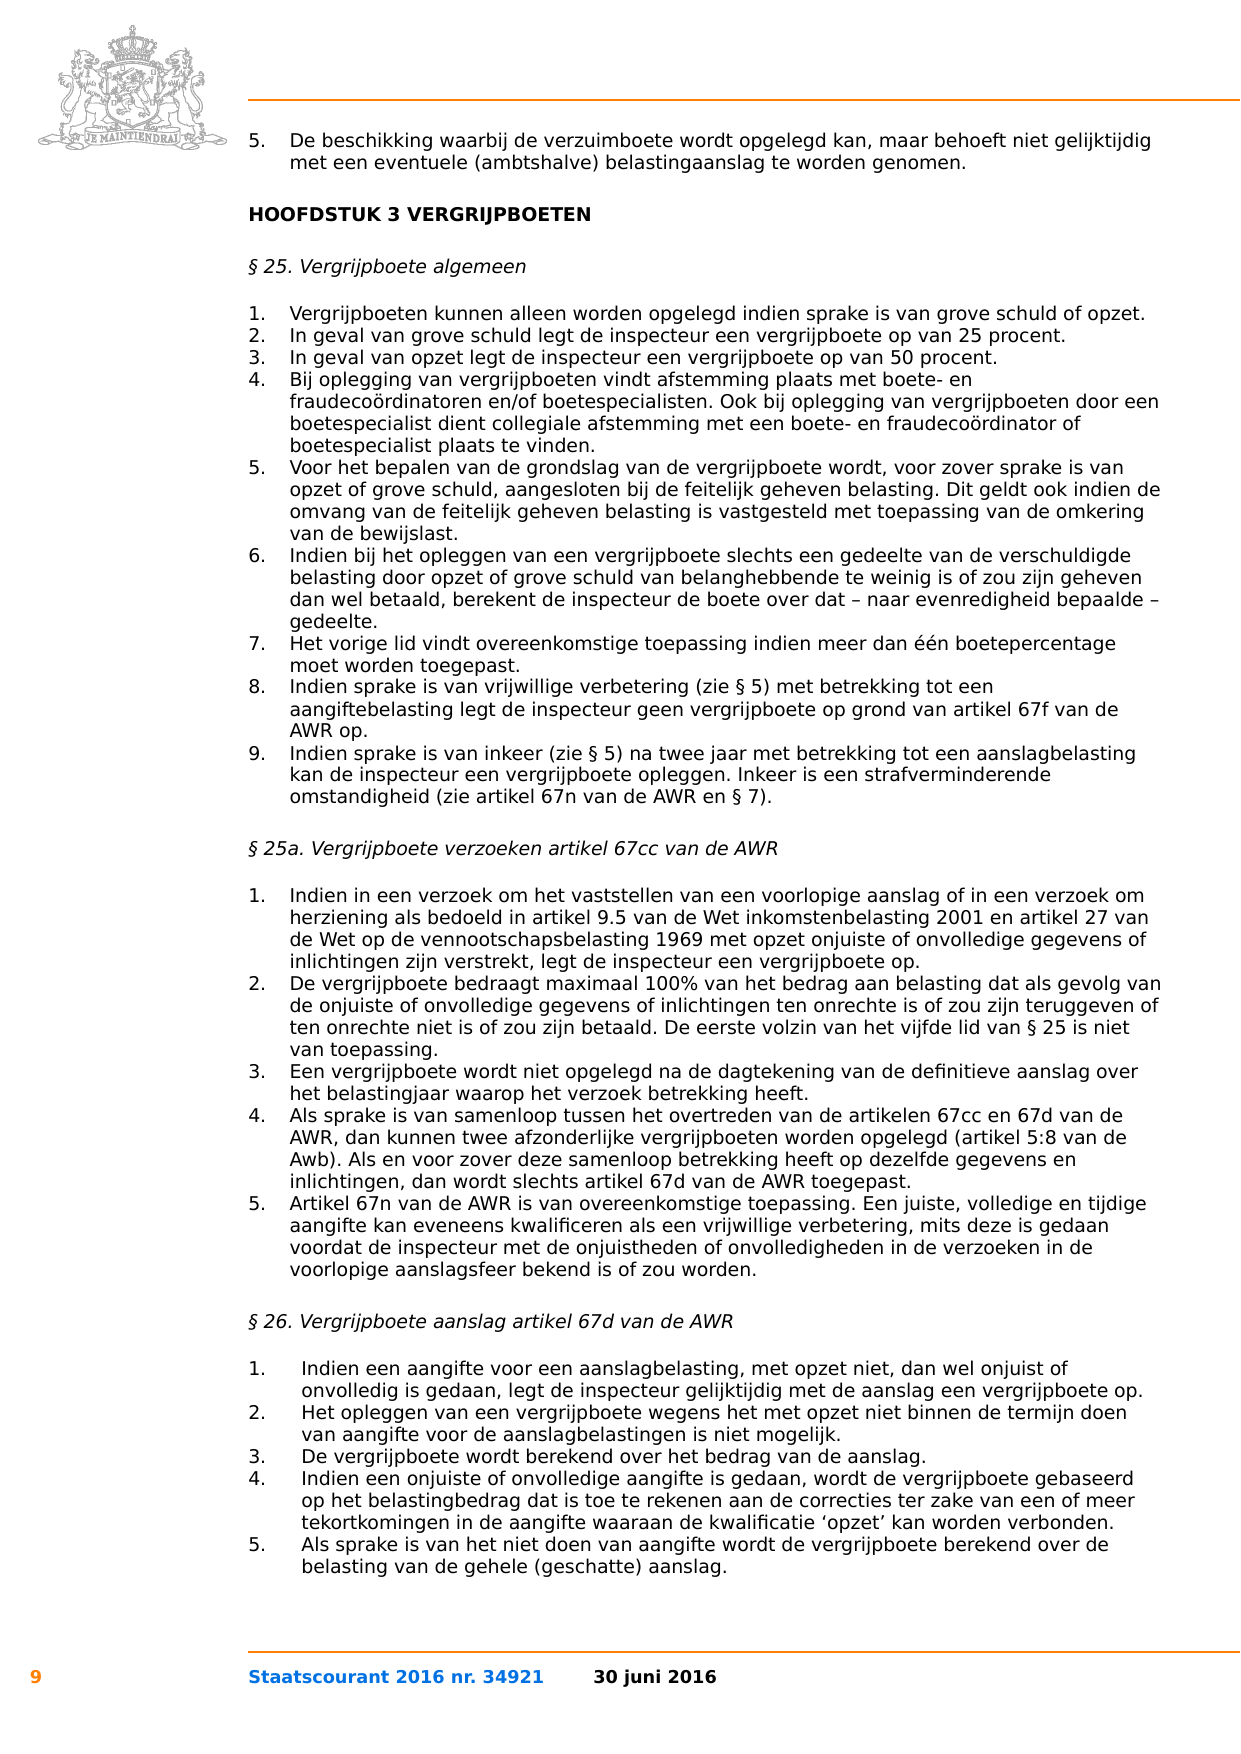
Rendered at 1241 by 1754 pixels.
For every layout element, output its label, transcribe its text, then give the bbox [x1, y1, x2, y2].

text 2. De vergrijpboete bedraagt maximaal 100% van het bedrag aan belasting dat als gevolg van de onjuiste of onvolledige gegevens of inlichtingen ten onrechte is of zou zijn teruggeven of ten onrechte niet is of zou zijn betaald. De eerste volzin van het vijfde lid van § 25 is niet van toepassing. [248, 973, 1163, 1061]
text 1. Vergrijpboeten kunnen alleen worden opgelegd indien sprake is van grove schuld of opzet. [248, 303, 1163, 325]
subtitle § 26. Vergrijpboete aanslag artikel 67d van de AWR [248, 1311, 1163, 1333]
text 4. Indien een onjuiste of onvolledige aangifte is gedaan, wordt de vergrijpboete gebaseerd op het belastingbedrag dat is toe te rekenen aan de correcties ter zake van een of meer tekortkomingen in de aangifte waaraan de kwalificatie ‘opzet’ kan worden verbonden. [248, 1468, 1163, 1534]
text 4. Bij oplegging van vergrijpboeten vindt afstemming plaats met boete- en fraudecoördinatoren en/of boetespecialisten. Ook bij oplegging van vergrijpboeten door een boetespecialist dient collegiale afstemming met een boete- en fraudecoördinator of boetespecialist plaats te vinden. [248, 369, 1163, 457]
text 5. Als sprake is van het niet doen van aangifte wordt de vergrijpboete berekend over de belasting van de gehele (geschatte) aanslag. [248, 1534, 1163, 1578]
subtitle HOOFDSTUK 3 VERGRIJPBOETEN [248, 204, 1163, 226]
text 2. Het opleggen van een vergrijpboete wegens het met opzet niet binnen de termijn doen van aangifte voor de aanslagbelastingen is niet mogelijk. [248, 1402, 1163, 1446]
text 5. De beschikking waarbij de verzuimboete wordt opgelegd kan, maar behoeft niet gelijktijdig met een eventuele (ambtshalve) belastingaanslag te worden genomen. [248, 130, 1163, 174]
text 3. Een vergrijpboete wordt niet opgelegd na de dagtekening van de definitieve aanslag over het belastingjaar waarop het verzoek betrekking heeft. [248, 1061, 1163, 1105]
text 7. Het vorige lid vindt overeenkomstige toepassing indien meer dan één boetepercentage moet worden toegepast. [248, 632, 1163, 676]
text 1. Indien in een verzoek om het vaststellen van een voorlopige aanslag of in een verzoek om herziening als bedoeld in artikel 9.5 van de Wet inkomstenbelasting 2001 en artikel 27 van de Wet op de vennootschapsbelasting 1969 met opzet onjuiste of onvolledige gegevens of inlichtingen zijn verstrekt, legt de inspecteur een vergrijpboete op. [248, 885, 1163, 973]
text 2. In geval van grove schuld legt de inspecteur een vergrijpboete op van 25 procent. [248, 325, 1163, 347]
text 5. Artikel 67n van de AWR is van overeenkomstige toepassing. Een juiste, volledige en tijdige aangifte kan eveneens kwalificeren als een vrijwillige verbetering, mits deze is gedaan voordat de inspecteur met de onjuistheden of onvolledigheden in de verzoeken in de voorlopige aanslagsfeer bekend is of zou worden. [248, 1193, 1163, 1281]
picture [38, 25, 227, 150]
text 5. Voor het bepalen van de grondslag van de vergrijpboete wordt, voor zover sprake is van opzet of grove schuld, aangesloten bij de feitelijk geheven belasting. Dit geldt ook indien de omvang van de feitelijk geheven belasting is vastgesteld met toepassing van de omkering van de bewijslast. [248, 457, 1163, 544]
text 6. Indien bij het opleggen van een vergrijpboete slechts een gedeelte van de verschuldigde belasting door opzet of grove schuld van belanghebbende te weinig is of zou zijn geheven dan wel betaald, berekent de inspecteur de boete over dat – naar evenredigheid bepaalde – gedeelte. [248, 544, 1163, 632]
text 4. Als sprake is van samenloop tussen het overtreden van de artikelen 67cc en 67d van de AWR, dan kunnen twee afzonderlijke vergrijpboeten worden opgelegd (artikel 5:8 van de Awb). Als en voor zover deze samenloop betrekking heeft op dezelfde gegevens en inlichtingen, dan wordt slechts artikel 67d van de AWR toegepast. [248, 1105, 1163, 1193]
subtitle § 25. Vergrijpboete algemeen [248, 256, 1163, 278]
text 9. Indien sprake is van inkeer (zie § 5) na twee jaar met betrekking tot een aanslagbelasting kan de inspecteur een vergrijpboete opleggen. Inkeer is een strafverminderende omstandigheid (zie artikel 67n van de AWR en § 7). [248, 742, 1163, 808]
text 3. De vergrijpboete wordt berekend over het bedrag van de aanslag. [248, 1446, 1163, 1468]
text 3. In geval van opzet legt de inspecteur een vergrijpboete op van 50 procent. [248, 347, 1163, 369]
text 8. Indien sprake is van vrijwillige verbetering (zie § 5) met betrekking tot een aangiftebelasting legt de inspecteur geen vergrijpboete op grond van artikel 67f van de AWR op. [248, 676, 1163, 742]
text 1. Indien een aangifte voor een aanslagbelasting, met opzet niet, dan wel onjuist of onvolledig is gedaan, legt de inspecteur gelijktijdig met de aanslag een vergrijpboete op. [248, 1358, 1163, 1402]
subtitle § 25a. Vergrijpboete verzoeken artikel 67cc van de AWR [248, 838, 1163, 860]
